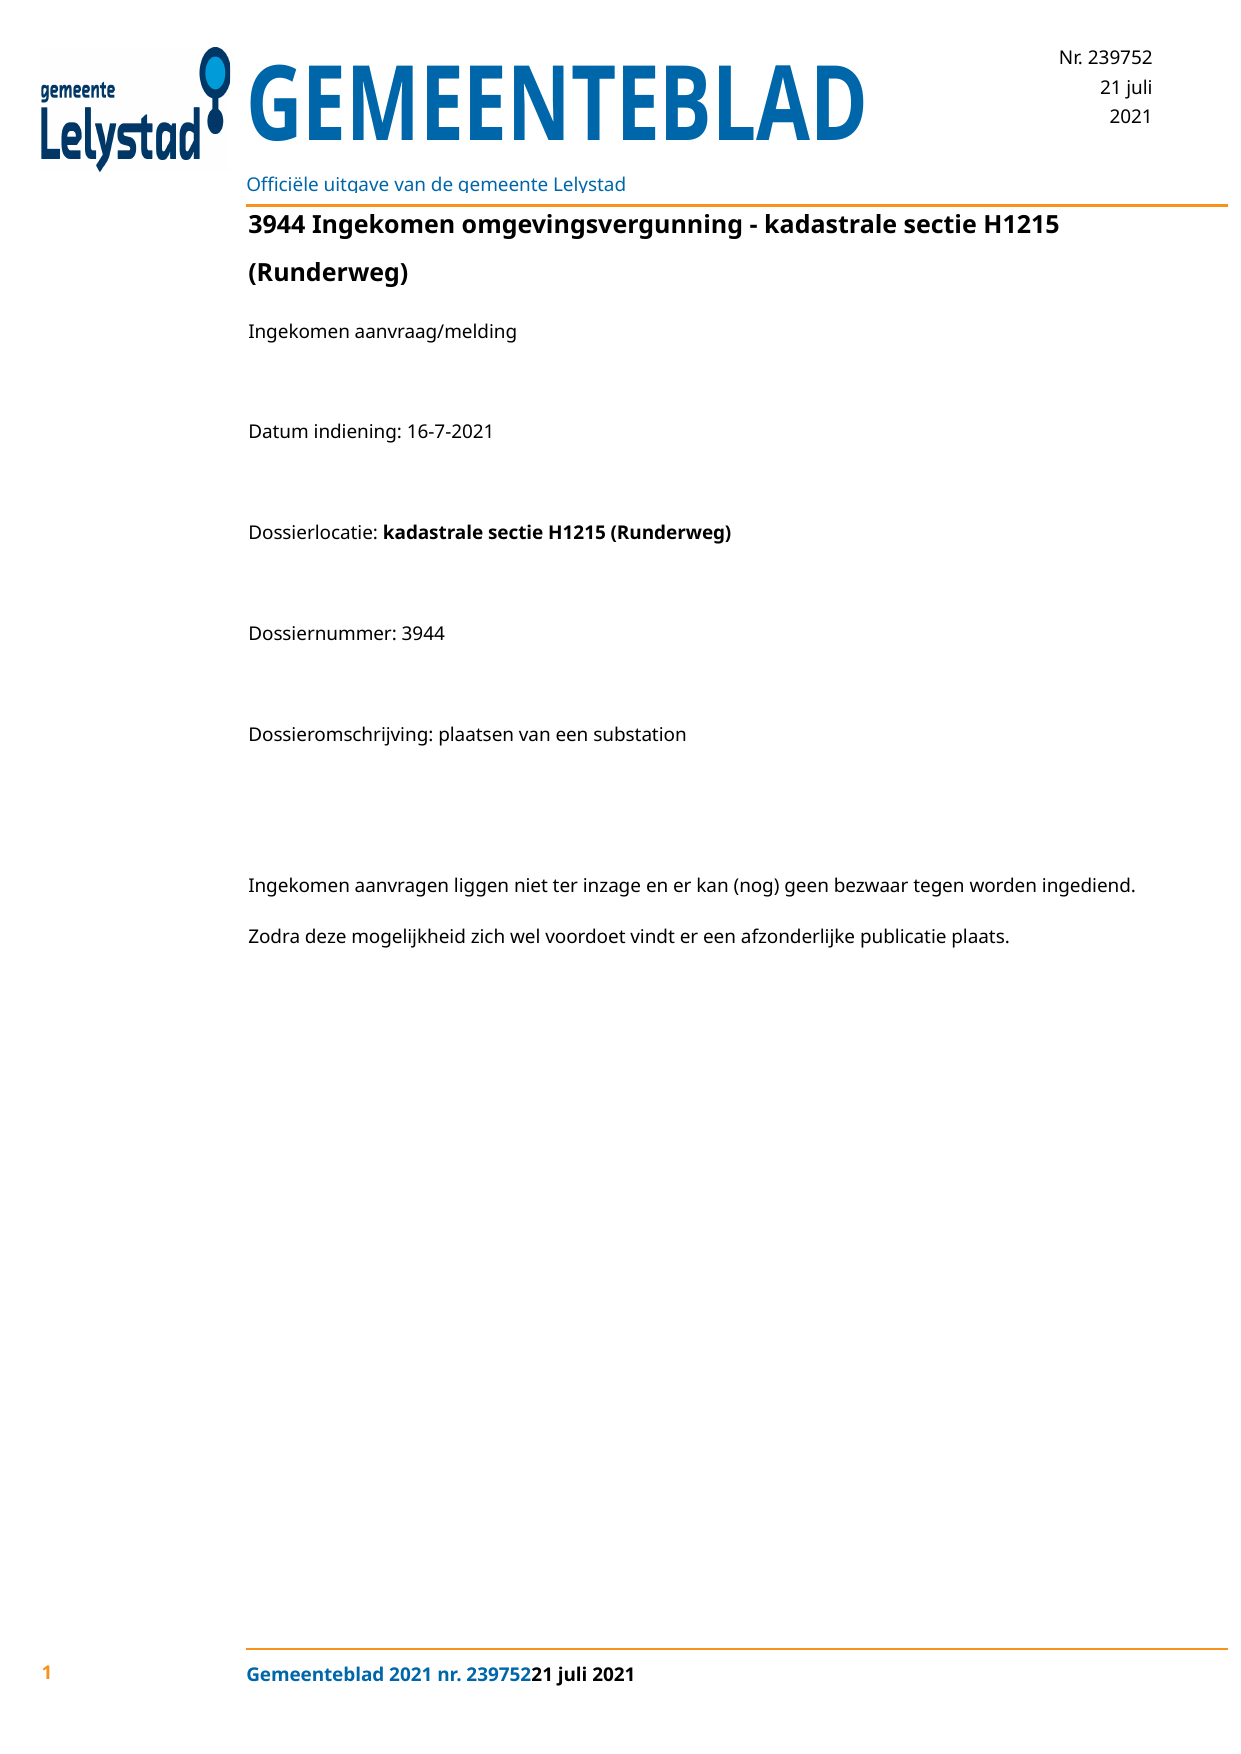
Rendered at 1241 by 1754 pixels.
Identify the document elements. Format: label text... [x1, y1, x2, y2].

text Zodra deze mogelijkheid zich wel voordoet vindt er een afzonderlijke publicatie plaats. [248, 923, 1152, 949]
text Dossierlocatie: kadastrale sectie H1215 (Runderweg) [248, 519, 1152, 545]
text Datum indiening: 16-7-2021 [248, 419, 1152, 444]
text 3944 Ingekomen omgevingsvergunning - kadastrale sectie H1215 (Runderweg) [248, 207, 1152, 288]
picture [41, 47, 231, 172]
text Ingekomen aanvraag/melding [248, 318, 1152, 344]
text Ingekomen aanvragen liggen niet ter inzage en er kan (nog) geen bezwaar tegen worden ingediend. [248, 872, 1152, 898]
text Dossiernummer: 3944 [248, 620, 1152, 646]
text Dossieromschrijving: plaatsen van een substation [248, 721, 1152, 747]
